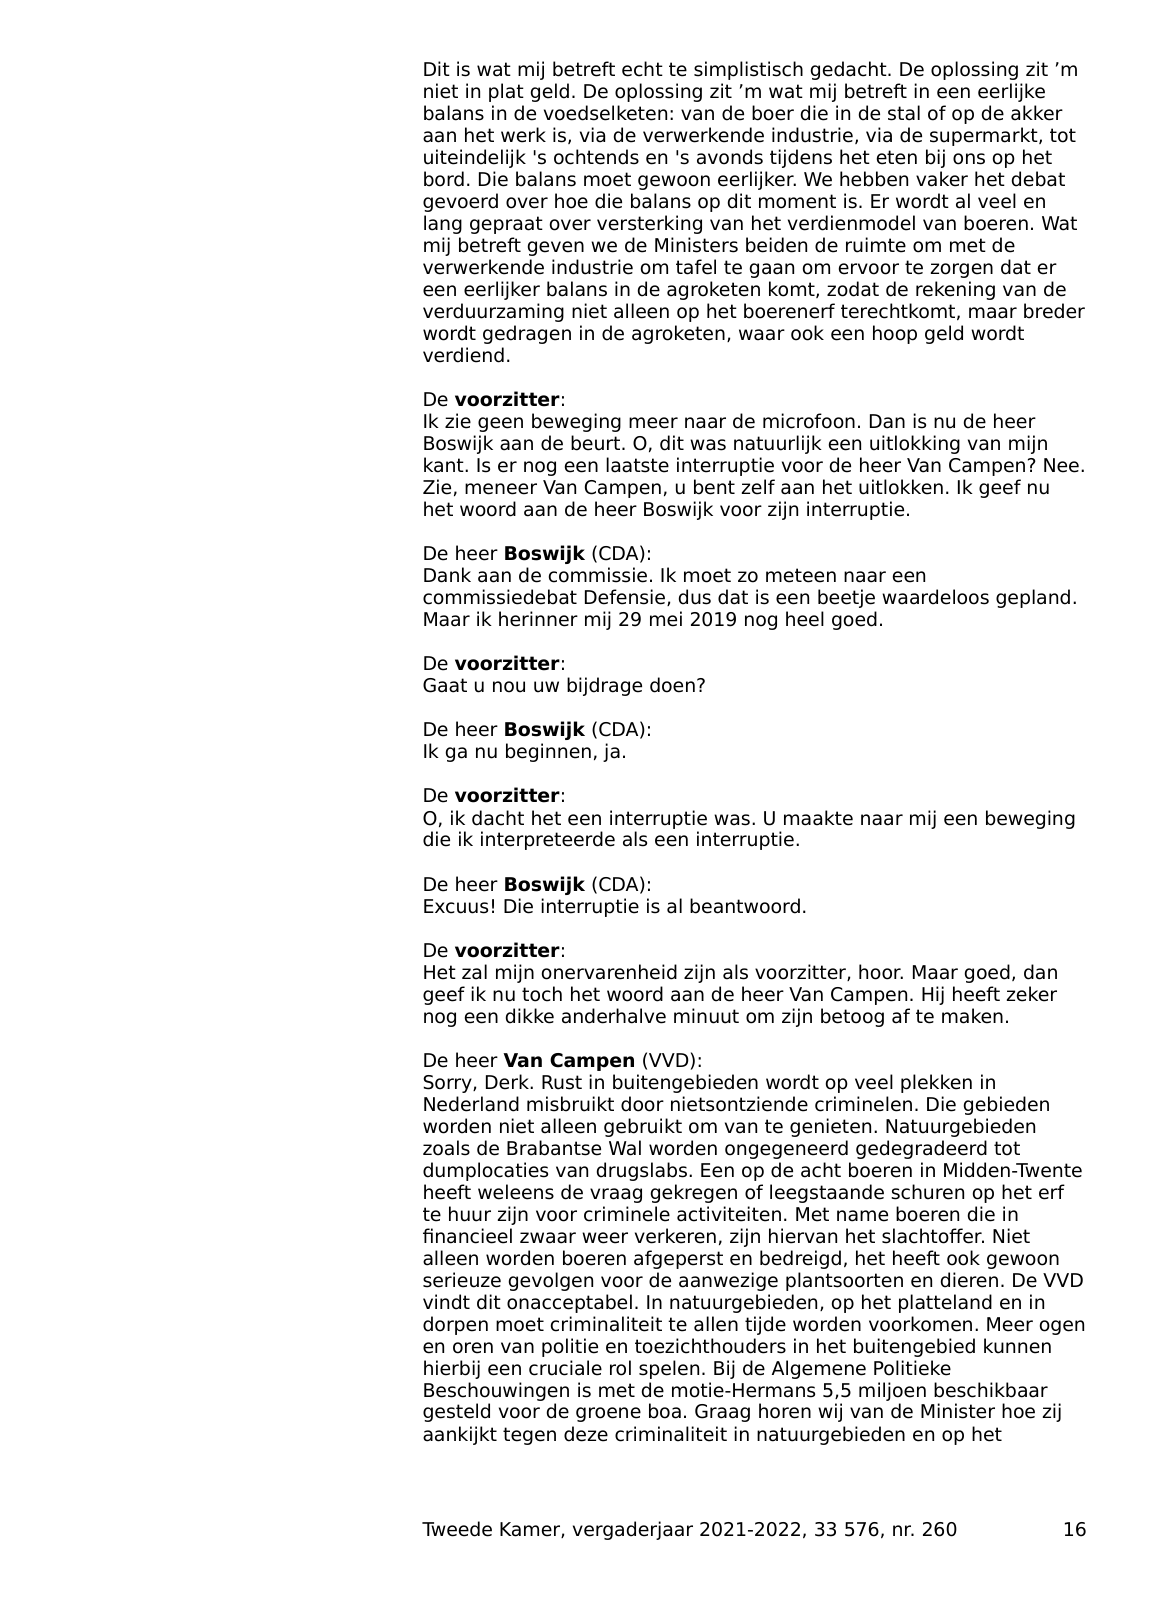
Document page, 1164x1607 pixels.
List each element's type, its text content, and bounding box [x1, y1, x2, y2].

text De voorzitter: [422, 389, 1087, 411]
text Ik ga nu beginnen, ja. [422, 741, 1087, 763]
text De heer Boswijk (CDA): [422, 873, 1087, 896]
text De voorzitter: [422, 653, 1087, 675]
text Excuus! Die interruptie is al beantwoord. [422, 896, 1087, 917]
text De heer Boswijk (CDA): [422, 719, 1087, 741]
text De voorzitter: [422, 785, 1087, 807]
text O, ik dacht het een interruptie was. U maakte naar mij een beweging die ik interpreteerde als een interruptie. [422, 807, 1087, 851]
text De heer Boswijk (CDA): [422, 543, 1087, 565]
text Sorry, Derk. Rust in buitengebieden wordt op veel plekken in Nederland misbruikt door nietsontziende criminelen. Die gebieden worden niet alleen gebruikt om van te genieten. Natuurgebieden zoals de Brabantse Wal worden ongegeneerd gedegradeerd tot dumplocaties van drugslabs. Een op de acht boeren in Midden-Twente heeft weleens de vraag gekregen of leegstaande schuren op het erf te huur zijn voor criminele activiteiten. Met name boeren die in financieel zwaar weer verkeren, zijn hiervan het slachtoffer. Niet alleen worden boeren afgeperst en bedreigd, het heeft ook gewoon serieuze gevolgen voor de aanwezige plantsoorten en dieren. De VVD vindt dit onacceptabel. In natuurgebieden, op het platteland en in dorpen moet criminaliteit te allen tijde worden voorkomen. Meer ogen en oren van politie en toezichthouders in het buitengebied kunnen hierbij een cruciale rol spelen. Bij de Algemene Politieke Beschouwingen is met de motie-Hermans 5,5 miljoen beschikbaar gesteld voor de groene boa. Graag horen wij van de Minister hoe zij aankijkt tegen deze criminaliteit in natuurgebieden en op het [422, 1072, 1087, 1445]
text De heer Van Campen (VVD): [422, 1050, 1087, 1072]
text Het zal mijn onervarenheid zijn als voorzitter, hoor. Maar goed, dan geef ik nu toch het woord aan de heer Van Campen. Hij heeft zeker nog een dikke anderhalve minuut om zijn betoog af te maken. [422, 962, 1087, 1028]
text Ik zie geen beweging meer naar de microfoon. Dan is nu de heer Boswijk aan de beurt. O, dit was natuurlijk een uitlokking van mijn kant. Is er nog een laatste interruptie voor de heer Van Campen? Nee. Zie, meneer Van Campen, u bent zelf aan het uitlokken. Ik geef nu het woord aan de heer Boswijk voor zijn interruptie. [422, 411, 1087, 521]
text Gaat u nou uw bijdrage doen? [422, 675, 1087, 697]
text Dank aan de commissie. Ik moet zo meteen naar een commissiedebat Defensie, dus dat is een beetje waardeloos gepland. Maar ik herinner mij 29 mei 2019 nog heel goed. [422, 565, 1087, 631]
text De voorzitter: [422, 940, 1087, 962]
text Dit is wat mij betreft echt te simplistisch gedacht. De oplossing zit ’m niet in plat geld. De oplossing zit ’m wat mij betreft in een eerlijke balans in de voedselketen: van de boer die in de stal of op de akker aan het werk is, via de verwerkende industrie, via de supermarkt, tot uiteindelijk 's ochtends en 's avonds tijdens het eten bij ons op het bord. Die balans moet gewoon eerlijker. We hebben vaker het debat gevoerd over hoe die balans op dit moment is. Er wordt al veel en lang gepraat over versterking van het verdienmodel van boeren. Wat mij betreft geven we de Ministers beiden de ruimte om met de verwerkende industrie om tafel te gaan om ervoor te zorgen dat er een eerlijker balans in de agroketen komt, zodat de rekening van de verduurzaming niet alleen op het boerenerf terechtkomt, maar breder wordt gedragen in de agroketen, waar ook een hoop geld wordt verdiend. [422, 59, 1087, 367]
